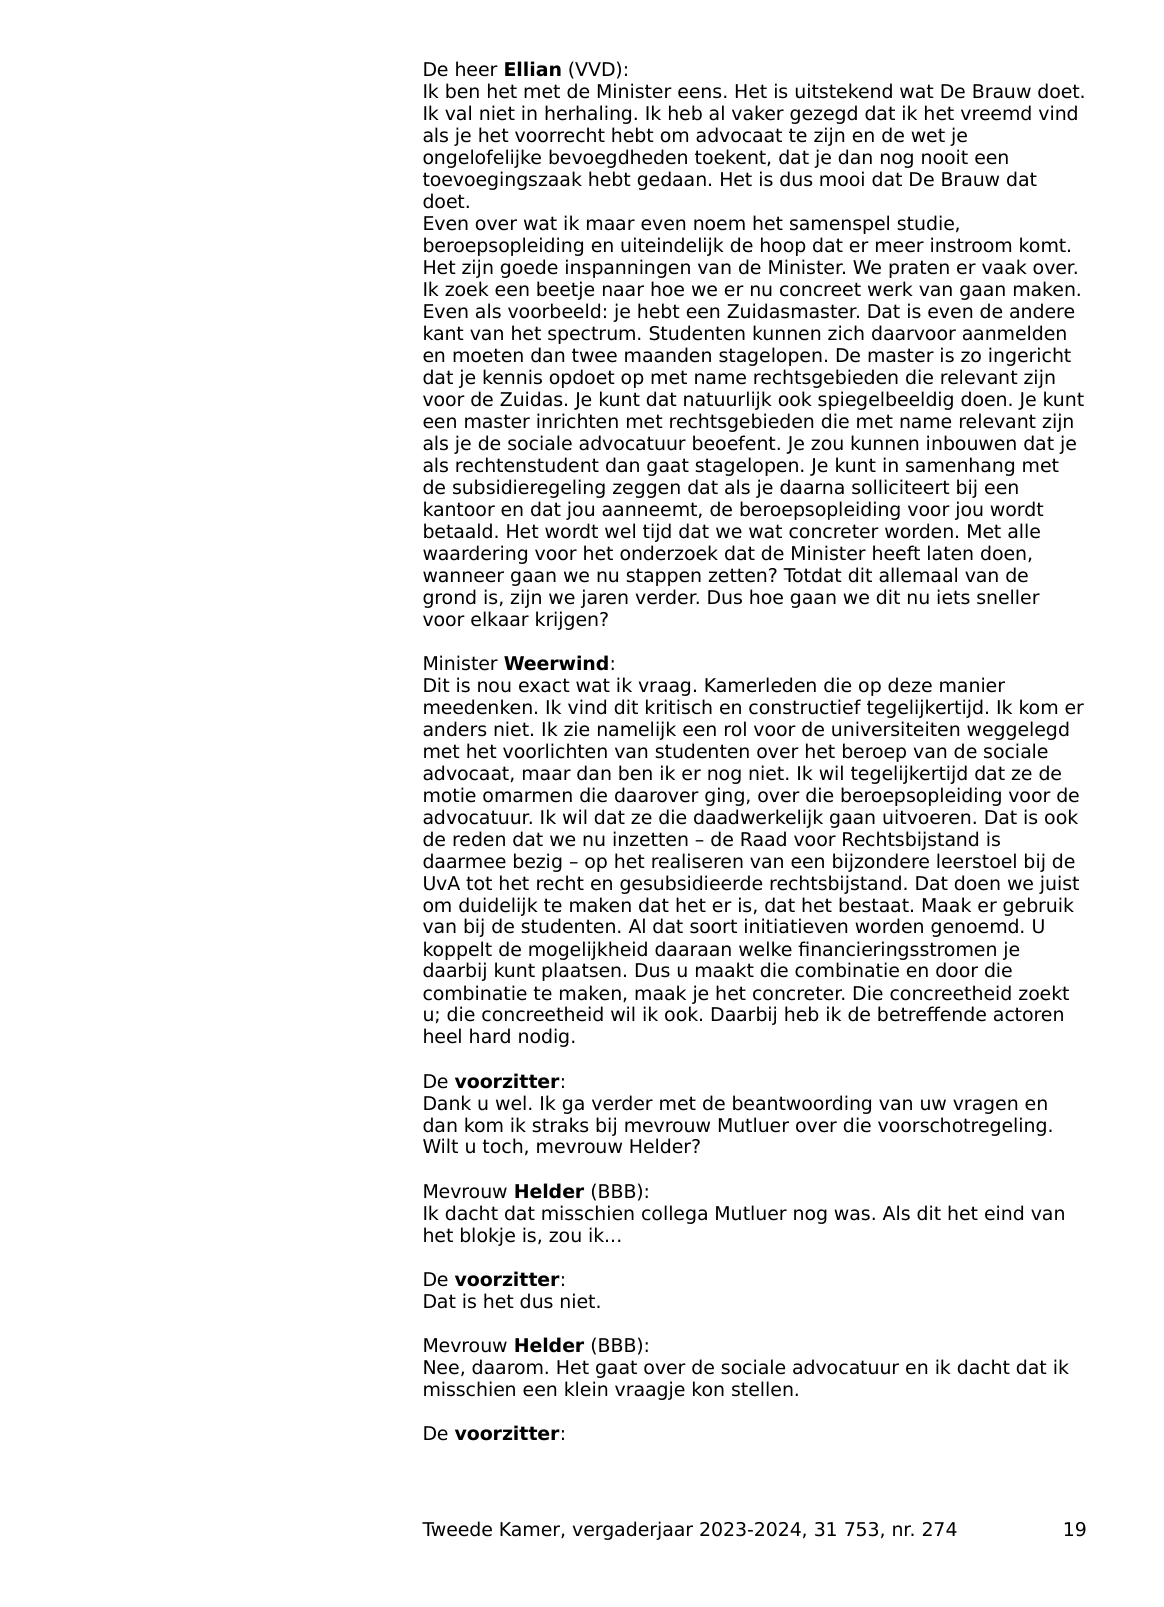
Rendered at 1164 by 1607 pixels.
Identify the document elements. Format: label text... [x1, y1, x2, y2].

text De voorzitter: [422, 1269, 1087, 1291]
text Ik ben het met de Minister eens. Het is uitstekend wat De Brauw doet. Ik val niet in herhaling. Ik heb al vaker gezegd dat ik het vreemd vind als je het voorrecht hebt om advocaat te zijn en de wet je ongelofelijke bevoegdheden toekent, dat je dan nog nooit een toevoegingszaak hebt gedaan. Het is dus mooi dat De Brauw dat doet. [422, 81, 1087, 213]
text Mevrouw Helder (BBB): [422, 1335, 1087, 1357]
text Dank u wel. Ik ga verder met de beantwoording van uw vragen en dan kom ik straks bij mevrouw Mutluer over die voorschotregeling. Wilt u toch, mevrouw Helder? [422, 1092, 1087, 1158]
text Dit is nou exact wat ik vraag. Kamerleden die op deze manier meedenken. Ik vind dit kritisch en constructief tegelijkertijd. Ik kom er anders niet. Ik zie namelijk een rol voor de universiteiten weggelegd met het voorlichten van studenten over het beroep van de sociale advocaat, maar dan ben ik er nog niet. Ik wil tegelijkertijd dat ze de motie omarmen die daarover ging, over die beroepsopleiding voor de advocatuur. Ik wil dat ze die daadwerkelijk gaan uitvoeren. Dat is ook de reden dat we nu inzetten – de Raad voor Rechtsbijstand is daarmee bezig – op het realiseren van een bijzondere leerstoel bij de UvA tot het recht en gesubsidieerde rechtsbijstand. Dat doen we juist om duidelijk te maken dat het er is, dat het bestaat. Maak er gebruik van bij de studenten. Al dat soort initiatieven worden genoemd. U koppelt de mogelijkheid daaraan welke financieringsstromen je daarbij kunt plaatsen. Dus u maakt die combinatie en door die combinatie te maken, maak je het concreter. Die concreetheid zoekt u; die concreetheid wil ik ook. Daarbij heb ik de betreffende actoren heel hard nodig. [422, 675, 1087, 1048]
text Nee, daarom. Het gaat over de sociale advocatuur en ik dacht dat ik misschien een klein vraagje kon stellen. [422, 1357, 1087, 1401]
text Ik dacht dat misschien collega Mutluer nog was. Als dit het eind van het blokje is, zou ik... [422, 1203, 1087, 1247]
text De voorzitter: [422, 1071, 1087, 1092]
text Minister Weerwind: [422, 653, 1087, 675]
text Dat is het dus niet. [422, 1291, 1087, 1313]
text Mevrouw Helder (BBB): [422, 1181, 1087, 1203]
text De voorzitter: [422, 1423, 1087, 1445]
text De heer Ellian (VVD): [422, 59, 1087, 81]
text Even over wat ik maar even noem het samenspel studie, beroepsopleiding en uiteindelijk de hoop dat er meer instroom komt. Het zijn goede inspanningen van de Minister. We praten er vaak over. Ik zoek een beetje naar hoe we er nu concreet werk van gaan maken. Even als voorbeeld: je hebt een Zuidasmaster. Dat is even de andere kant van het spectrum. Studenten kunnen zich daarvoor aanmelden en moeten dan twee maanden stagelopen. De master is zo ingericht dat je kennis opdoet op met name rechtsgebieden die relevant zijn voor de Zuidas. Je kunt dat natuurlijk ook spiegelbeeldig doen. Je kunt een master inrichten met rechtsgebieden die met name relevant zijn als je de sociale advocatuur beoefent. Je zou kunnen inbouwen dat je als rechtenstudent dan gaat stagelopen. Je kunt in samenhang met de subsidieregeling zeggen dat als je daarna solliciteert bij een kantoor en dat jou aanneemt, de beroepsopleiding voor jou wordt betaald. Het wordt wel tijd dat we wat concreter worden. Met alle waardering voor het onderzoek dat de Minister heeft laten doen, wanneer gaan we nu stappen zetten? Totdat dit allemaal van de grond is, zijn we jaren verder. Dus hoe gaan we dit nu iets sneller voor elkaar krijgen? [422, 213, 1087, 631]
